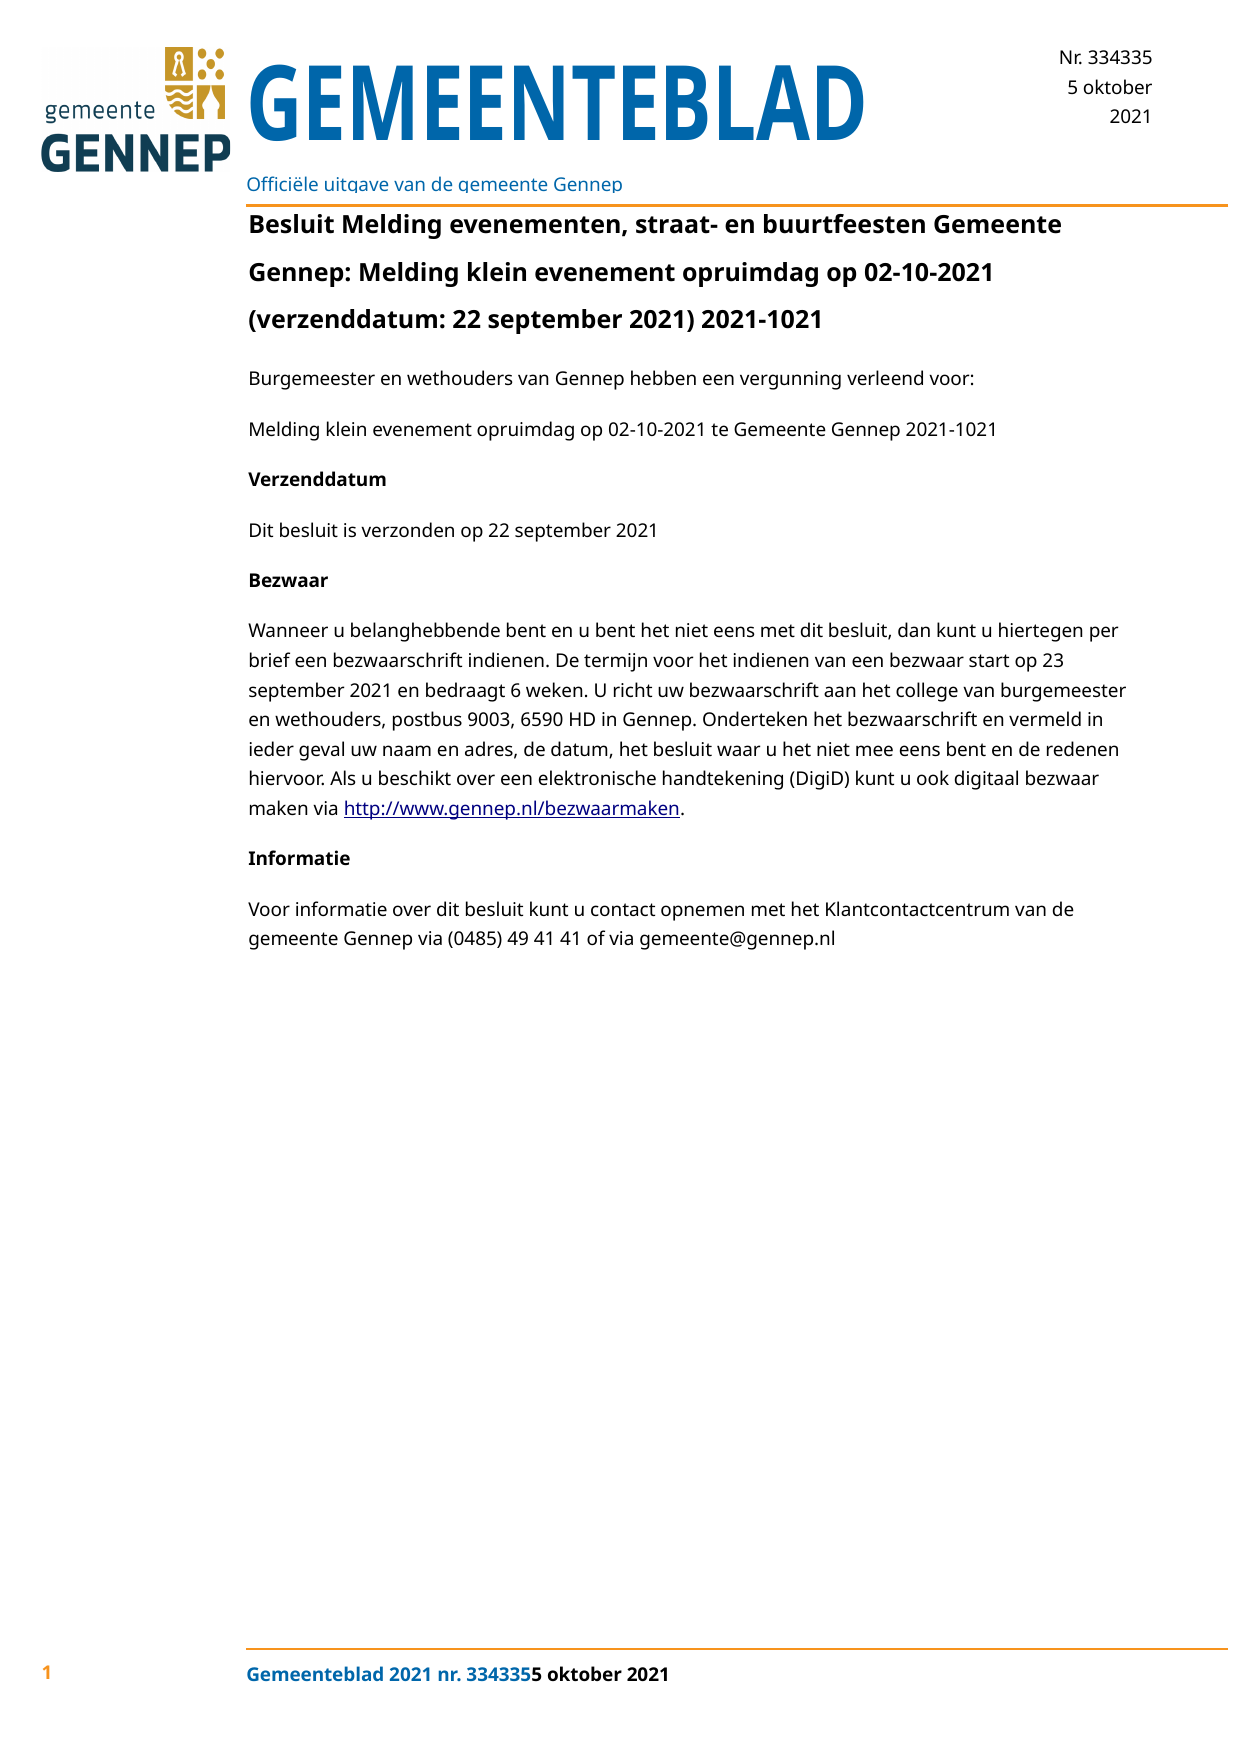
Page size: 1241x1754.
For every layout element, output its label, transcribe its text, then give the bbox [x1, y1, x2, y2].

text Bezwaar [248, 567, 1152, 593]
text Dit besluit is verzonden op 22 september 2021 [248, 517, 1152, 542]
text Burgemeester en wethouders van Gennep hebben een vergunning verleend voor: [248, 366, 1152, 391]
text Besluit Melding evenementen, straat- en buurtfeesten Gemeente Gennep: Melding klein evenement opruimdag op 02-10-2021 (verzenddatum: 22 september 2021) 2021-1021 [248, 207, 1152, 336]
text Verzenddatum [248, 466, 1152, 492]
text Voor informatie over dit besluit kunt u contact opnemen met het Klantcontactcentrum van de gemeente Gennep via (0485) 49 41 41 of via gemeente@gennep.nl [248, 896, 1152, 951]
text Melding klein evenement opruimdag op 02-10-2021 te Gemeente Gennep 2021-1021 [248, 416, 1152, 442]
picture [41, 47, 231, 172]
text Wanneer u belanghebbende bent en u bent het niet eens met dit besluit, dan kunt u hiertegen per brief een bezwaarschrift indienen. De termijn voor het indienen van een bezwaar start op 23 september 2021 en bedraagt 6 weken. U richt uw bezwaarschrift aan het college van burgemeester en wethouders, postbus 9003, 6590 HD in Gennep. Onderteken het bezwaarschrift en vermeld in ieder geval uw naam en adres, de datum, het besluit waar u het niet mee eens bent en de redenen hiervoor. Als u beschikt over een elektronische handtekening (DigiD) kunt u ook digitaal bezwaar maken via http://www.gennep.nl/bezwaarmaken. [248, 618, 1152, 821]
text Informatie [248, 846, 1152, 871]
